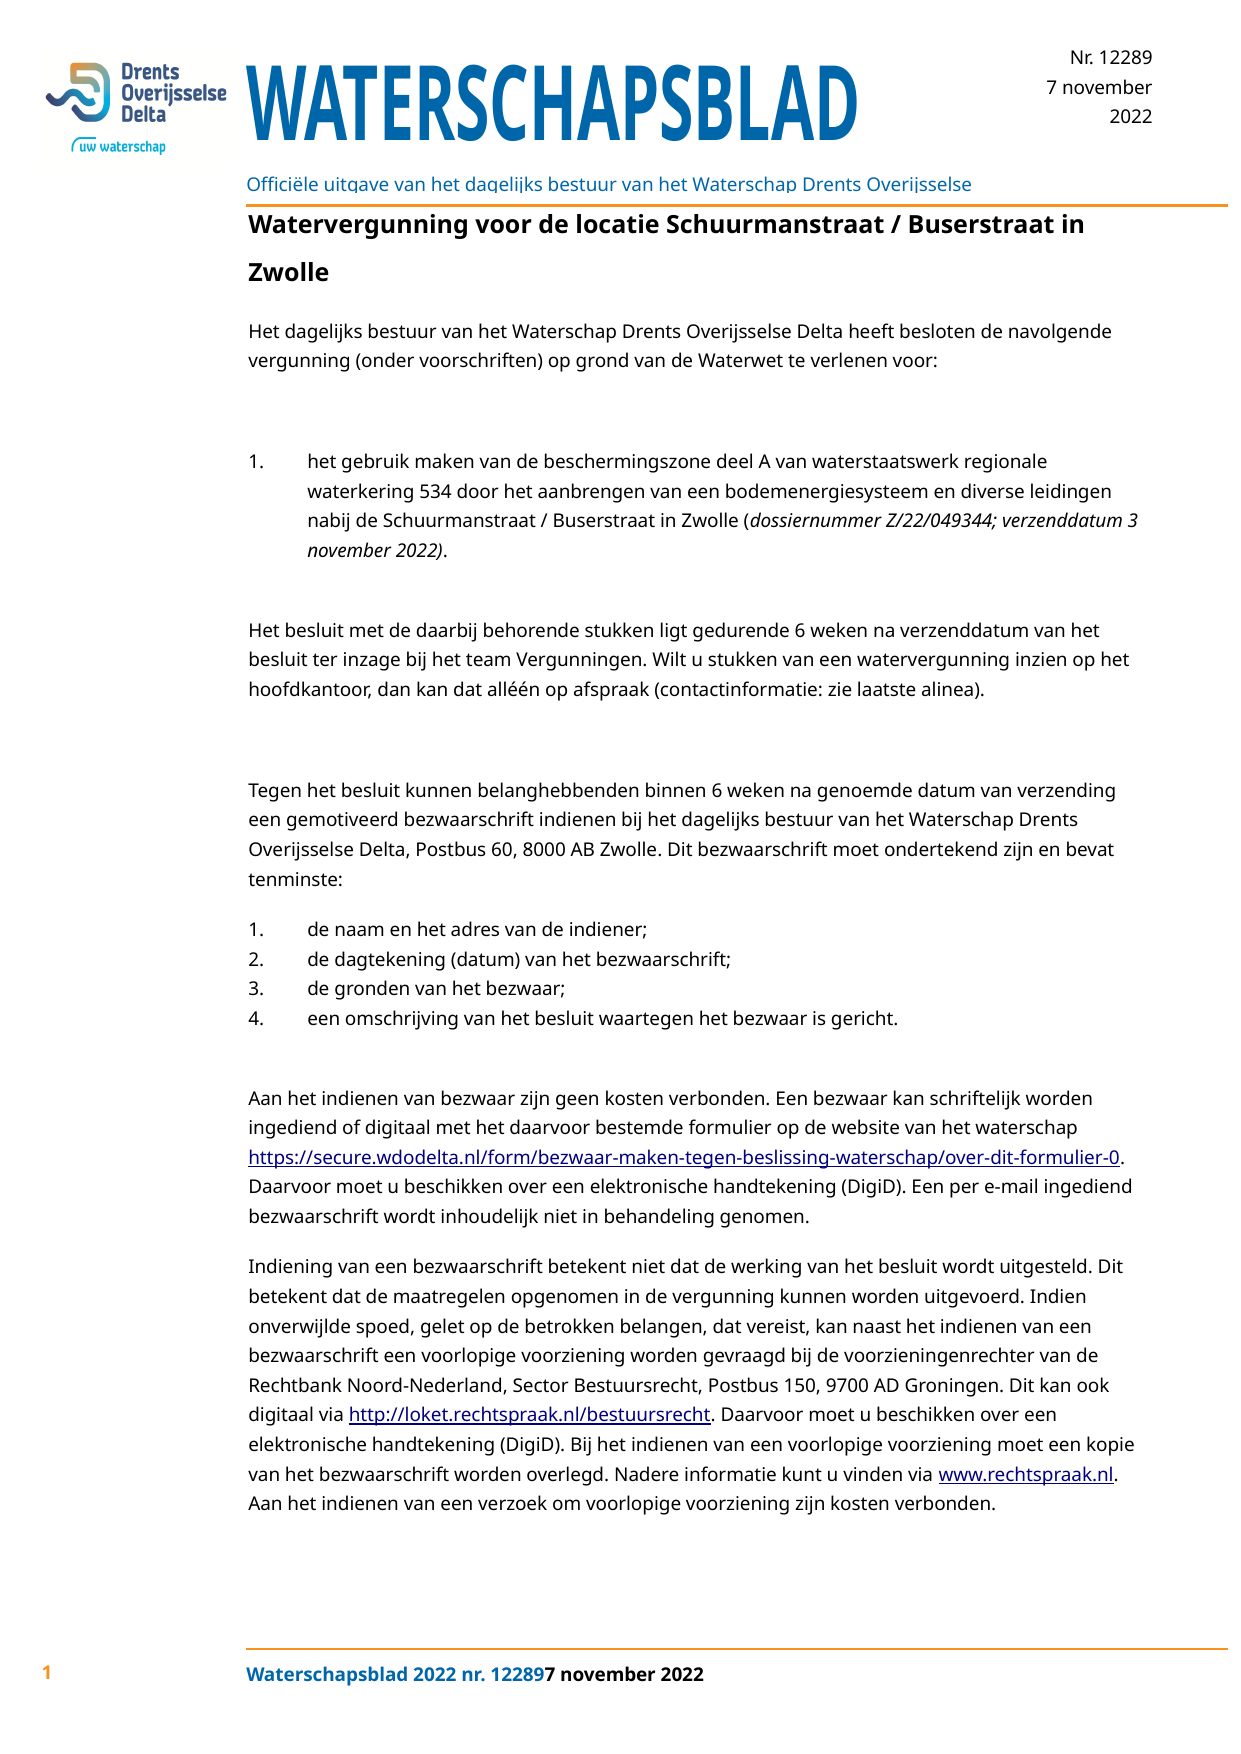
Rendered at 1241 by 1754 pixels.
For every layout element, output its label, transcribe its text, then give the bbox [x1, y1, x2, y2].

text Aan het indienen van bezwaar zijn geen kosten verbonden. Een bezwaar kan schriftelijk worden ingediend of digitaal met het daarvoor bestemde formulier op de website van het waterschap https://secure.wdodelta.nl/form/bezwaar-maken-tegen-beslissing-waterschap/over-dit-formulier-0. Daarvoor moet u beschikken over een elektronische handtekening (DigiD). Een per e-mail ingediend bezwaarschrift wordt inhoudelijk niet in behandeling genomen. [248, 1085, 1152, 1229]
list de gronden van het bezwaar; [248, 975, 1152, 1001]
list de naam en het adres van de indiener; [248, 916, 1152, 942]
picture [41, 47, 231, 172]
text Watervergunning voor de locatie Schuurmanstraat / Buserstraat in Zwolle [248, 207, 1152, 288]
text Tegen het besluit kunnen belanghebbenden binnen 6 weken na genoemde datum van verzending een gemotiveerd bezwaarschrift indienen bij het dagelijks bestuur van het Waterschap Drents Overijsselse Delta, Postbus 60, 8000 AB Zwolle. Dit bezwaarschrift moet ondertekend zijn en bevat tenminste: [248, 777, 1152, 892]
list het gebruik maken van de beschermingszone deel A van waterstaatswerk regionale waterkering 534 door het aanbrengen van een bodemenergiesysteem en diverse leidingen nabij de Schuurmanstraat / Buserstraat in Zwolle (dossiernummer Z/22/049344; verzenddatum 3 november 2022). [248, 448, 1152, 563]
text Het besluit met de daarbij behorende stukken ligt gedurende 6 weken na verzenddatum van het besluit ter inzage bij het team Vergunningen. Wilt u stukken van een watervergunning inzien op het hoofdkantoor, dan kan dat alléén op afspraak (contactinformatie: zie laatste alinea). [248, 617, 1152, 702]
text Indiening van een bezwaarschrift betekent niet dat de werking van het besluit wordt uitgesteld. Dit betekent dat de maatregelen opgenomen in de vergunning kunnen worden uitgevoerd. Indien onverwijlde spoed, gelet op de betrokken belangen, dat vereist, kan naast het indienen van een bezwaarschrift een voorlopige voorziening worden gevraagd bij de voorzieningenrechter van de Rechtbank Noord-Nederland, Sector Bestuursrecht, Postbus 150, 9700 AD Groningen. Dit kan ook digitaal via http://loket.rechtspraak.nl/bestuursrecht. Daarvoor moet u beschikken over een elektronische handtekening (DigiD). Bij het indienen van een voorlopige voorziening moet een kopie van het bezwaarschrift worden overlegd. Nadere informatie kunt u vinden via www.rechtspraak.nl. Aan het indienen van een verzoek om voorlopige voorziening zijn kosten verbonden. [248, 1254, 1152, 1516]
list een omschrijving van het besluit waartegen het bezwaar is gericht. [248, 1005, 1152, 1031]
list de dagtekening (datum) van het bezwaarschrift; [248, 946, 1152, 972]
text Het dagelijks bestuur van het Waterschap Drents Overijsselse Delta heeft besloten de navolgende vergunning (onder voorschriften) op grond van de Waterwet te verlenen voor: [248, 318, 1152, 373]
